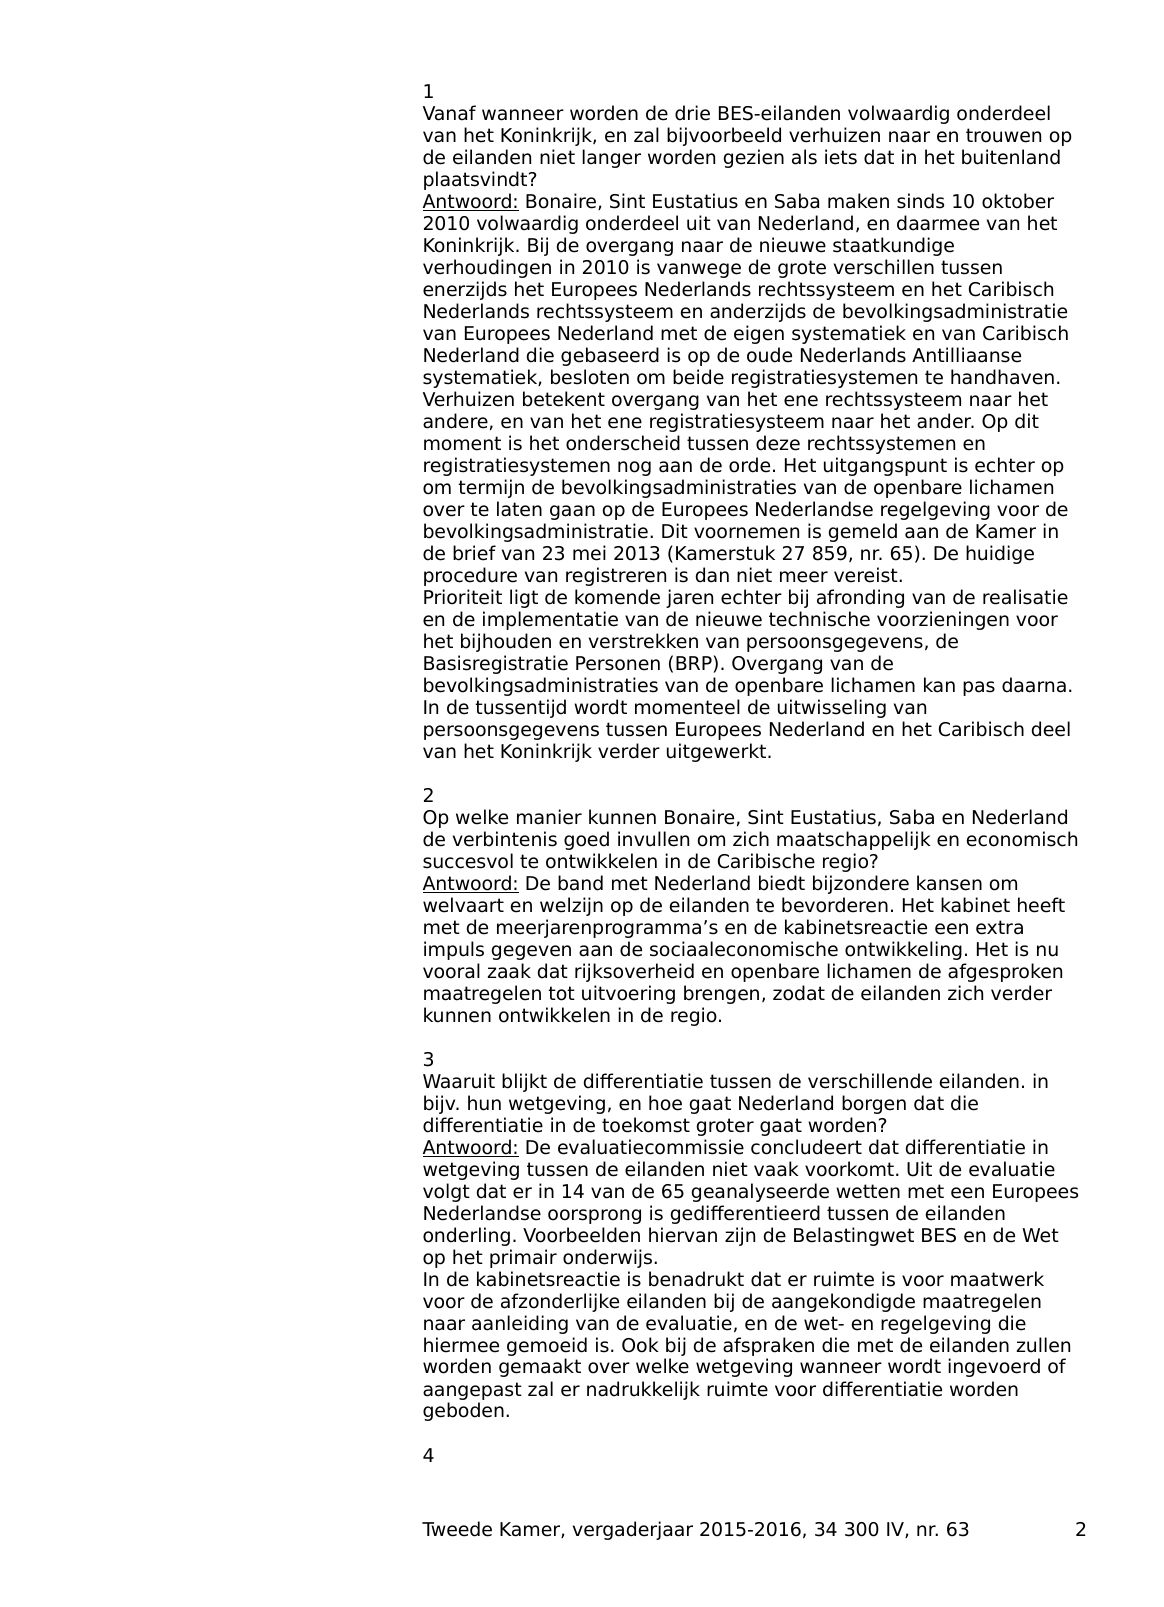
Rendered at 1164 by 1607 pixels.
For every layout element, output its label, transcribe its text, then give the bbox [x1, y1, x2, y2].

text In de kabinetsreactie is benadrukt dat er ruimte is voor maatwerk voor de afzonderlijke eilanden bij de aangekondigde maatregelen naar aanleiding van de evaluatie, en de wet- en regelgeving die hiermee gemoeid is. Ook bij de afspraken die met de eilanden zullen worden gemaakt over welke wetgeving wanneer wordt ingevoerd of aangepast zal er nadrukkelijk ruimte voor differentiatie worden geboden. [422, 1268, 1087, 1422]
text 4 [422, 1444, 1087, 1467]
text Waaruit blijkt de differentiatie tussen de verschillende eilanden. in bijv. hun wetgeving, en hoe gaat Nederland borgen dat die differentiatie in de toekomst groter gaat worden? [422, 1071, 1087, 1137]
text Antwoord: De band met Nederland biedt bijzondere kansen om welvaart en welzijn op de eilanden te bevorderen. Het kabinet heeft met de meerjarenprogramma’s en de kabinetsreactie een extra impuls gegeven aan de sociaaleconomische ontwikkeling. Het is nu vooral zaak dat rijksoverheid en openbare lichamen de afgesproken maatregelen tot uitvoering brengen, zodat de eilanden zich verder kunnen ontwikkelen in de regio. [422, 873, 1087, 1027]
text Op welke manier kunnen Bonaire, Sint Eustatius, Saba en Nederland de verbintenis goed invullen om zich maatschappelijk en economisch succesvol te ontwikkelen in de Caribische regio? [422, 807, 1087, 873]
text 1 [422, 81, 1087, 103]
text Prioriteit ligt de komende jaren echter bij afronding van de realisatie en de implementatie van de nieuwe technische voorzieningen voor het bijhouden en verstrekken van persoonsgegevens, de Basisregistratie Personen (BRP). Overgang van de bevolkingsadministraties van de openbare lichamen kan pas daarna. In de tussentijd wordt momenteel de uitwisseling van persoonsgegevens tussen Europees Nederland en het Caribisch deel van het Koninkrijk verder uitgewerkt. [422, 587, 1087, 763]
text 2 [422, 785, 1087, 807]
text Antwoord: De evaluatiecommissie concludeert dat differentiatie in wetgeving tussen de eilanden niet vaak voorkomt. Uit de evaluatie volgt dat er in 14 van de 65 geanalyseerde wetten met een Europees Nederlandse oorsprong is gedifferentieerd tussen de eilanden onderling. Voorbeelden hiervan zijn de Belastingwet BES en de Wet op het primair onderwijs. [422, 1137, 1087, 1268]
text 3 [422, 1049, 1087, 1071]
text Vanaf wanneer worden de drie BES-eilanden volwaardig onderdeel van het Koninkrijk, en zal bijvoorbeeld verhuizen naar en trouwen op de eilanden niet langer worden gezien als iets dat in het buitenland plaatsvindt? [422, 103, 1087, 191]
text Antwoord: Bonaire, Sint Eustatius en Saba maken sinds 10 oktober 2010 volwaardig onderdeel uit van Nederland, en daarmee van het Koninkrijk. Bij de overgang naar de nieuwe staatkundige verhoudingen in 2010 is vanwege de grote verschillen tussen enerzijds het Europees Nederlands rechtssysteem en het Caribisch Nederlands rechtssysteem en anderzijds de bevolkingsadministratie van Europees Nederland met de eigen systematiek en van Caribisch Nederland die gebaseerd is op de oude Nederlands Antilliaanse systematiek, besloten om beide registratiesystemen te handhaven. Verhuizen betekent overgang van het ene rechtssysteem naar het andere, en van het ene registratiesysteem naar het ander. Op dit moment is het onderscheid tussen deze rechtssystemen en registratiesystemen nog aan de orde. Het uitgangspunt is echter op om termijn de bevolkingsadministraties van de openbare lichamen over te laten gaan op de Europees Nederlandse regelgeving voor de bevolkingsadministratie. Dit voornemen is gemeld aan de Kamer in de brief van 23 mei 2013 (Kamerstuk 27 859, nr. 65). De huidige procedure van registreren is dan niet meer vereist. [422, 191, 1087, 587]
